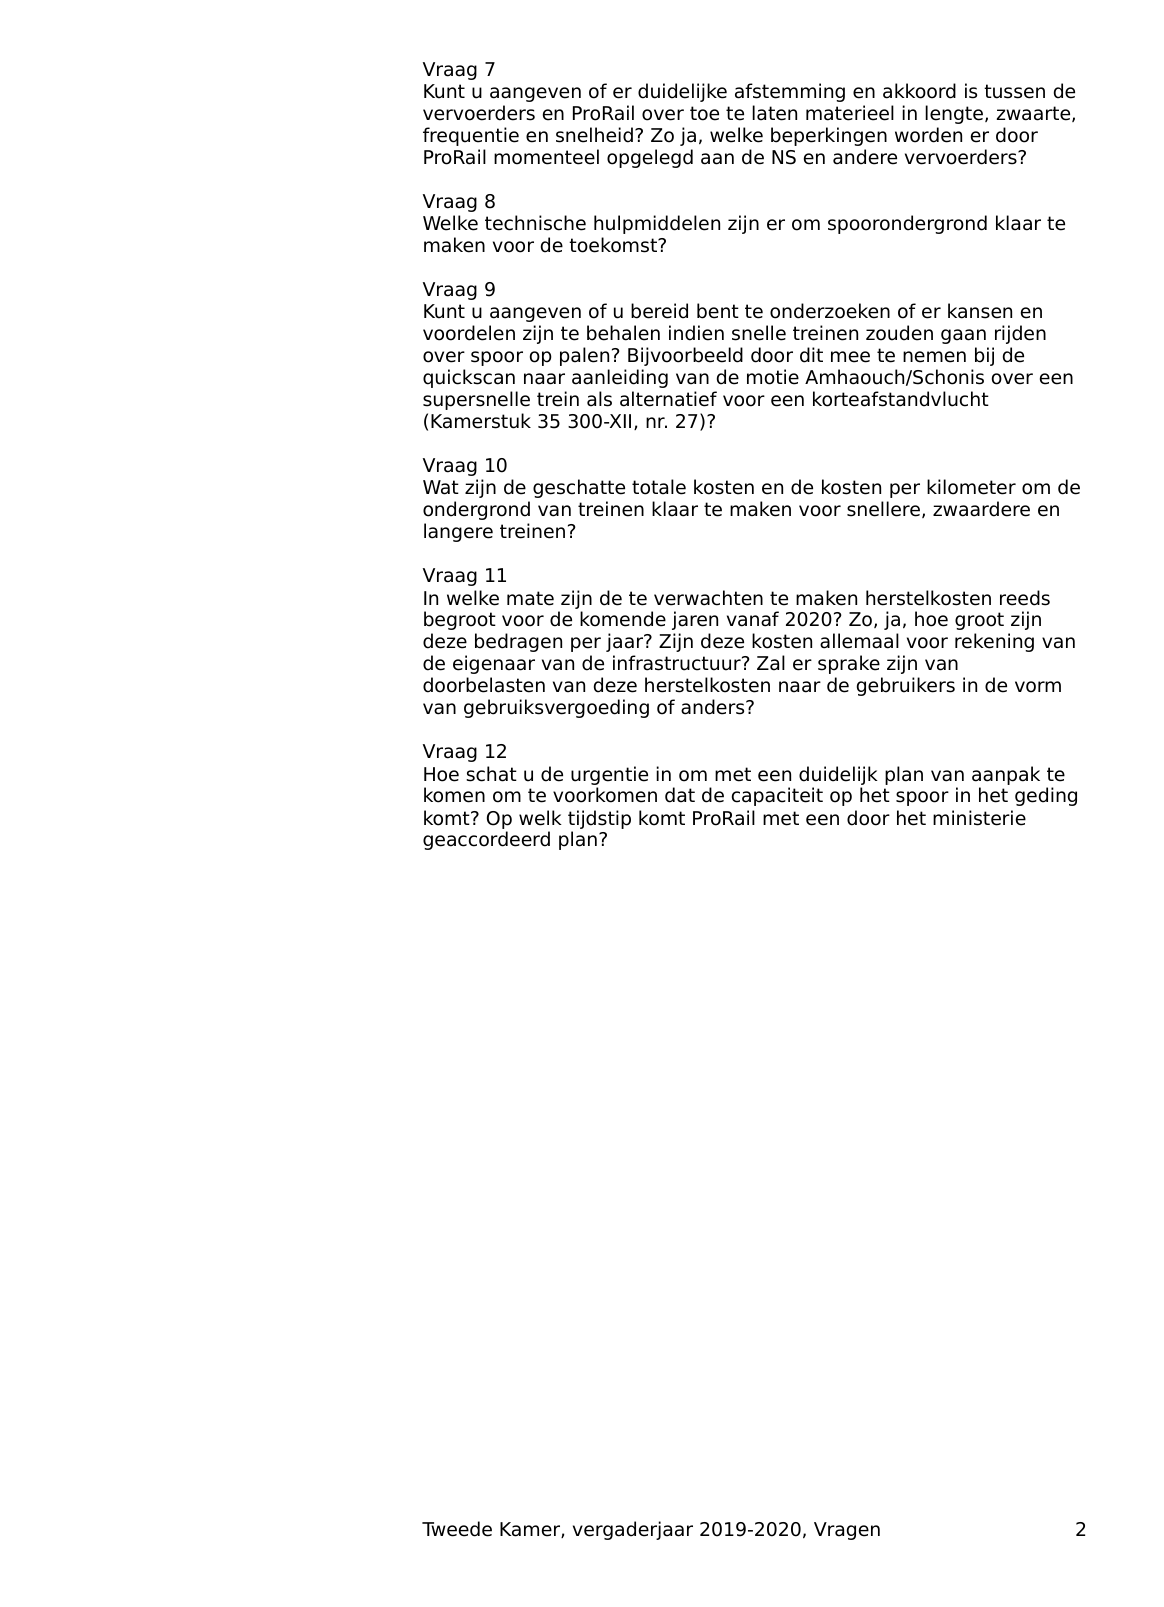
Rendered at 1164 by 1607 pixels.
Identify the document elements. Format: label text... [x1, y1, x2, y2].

text Welke technische hulpmiddelen zijn er om spoorondergrond klaar te maken voor de toekomst? [422, 213, 1087, 257]
text In welke mate zijn de te verwachten te maken herstelkosten reeds begroot voor de komende jaren vanaf 2020? Zo, ja, hoe groot zijn deze bedragen per jaar? Zijn deze kosten allemaal voor rekening van de eigenaar van de infrastructuur? Zal er sprake zijn van doorbelasten van deze herstelkosten naar de gebruikers in de vorm van gebruiksvergoeding of anders? [422, 587, 1087, 719]
text Vraag 9 [422, 279, 1087, 301]
text Hoe schat u de urgentie in om met een duidelijk plan van aanpak te komen om te voorkomen dat de capaciteit op het spoor in het geding komt? Op welk tijdstip komt ProRail met een door het ministerie geaccordeerd plan? [422, 763, 1087, 851]
text Kunt u aangeven of er duidelijke afstemming en akkoord is tussen de vervoerders en ProRail over toe te laten materieel in lengte, zwaarte, frequentie en snelheid? Zo ja, welke beperkingen worden er door ProRail momenteel opgelegd aan de NS en andere vervoerders? [422, 81, 1087, 169]
text Vraag 7 [422, 59, 1087, 81]
text Wat zijn de geschatte totale kosten en de kosten per kilometer om de ondergrond van treinen klaar te maken voor snellere, zwaardere en langere treinen? [422, 477, 1087, 543]
text Vraag 8 [422, 191, 1087, 213]
text Vraag 10 [422, 455, 1087, 477]
text Kunt u aangeven of u bereid bent te onderzoeken of er kansen en voordelen zijn te behalen indien snelle treinen zouden gaan rijden over spoor op palen? Bijvoorbeeld door dit mee te nemen bij de quickscan naar aanleiding van de motie Amhaouch/Schonis over een supersnelle trein als alternatief voor een korteafstandvlucht (Kamerstuk 35 300-XII, nr. 27)? [422, 301, 1087, 433]
text Vraag 11 [422, 565, 1087, 587]
text Vraag 12 [422, 741, 1087, 763]
